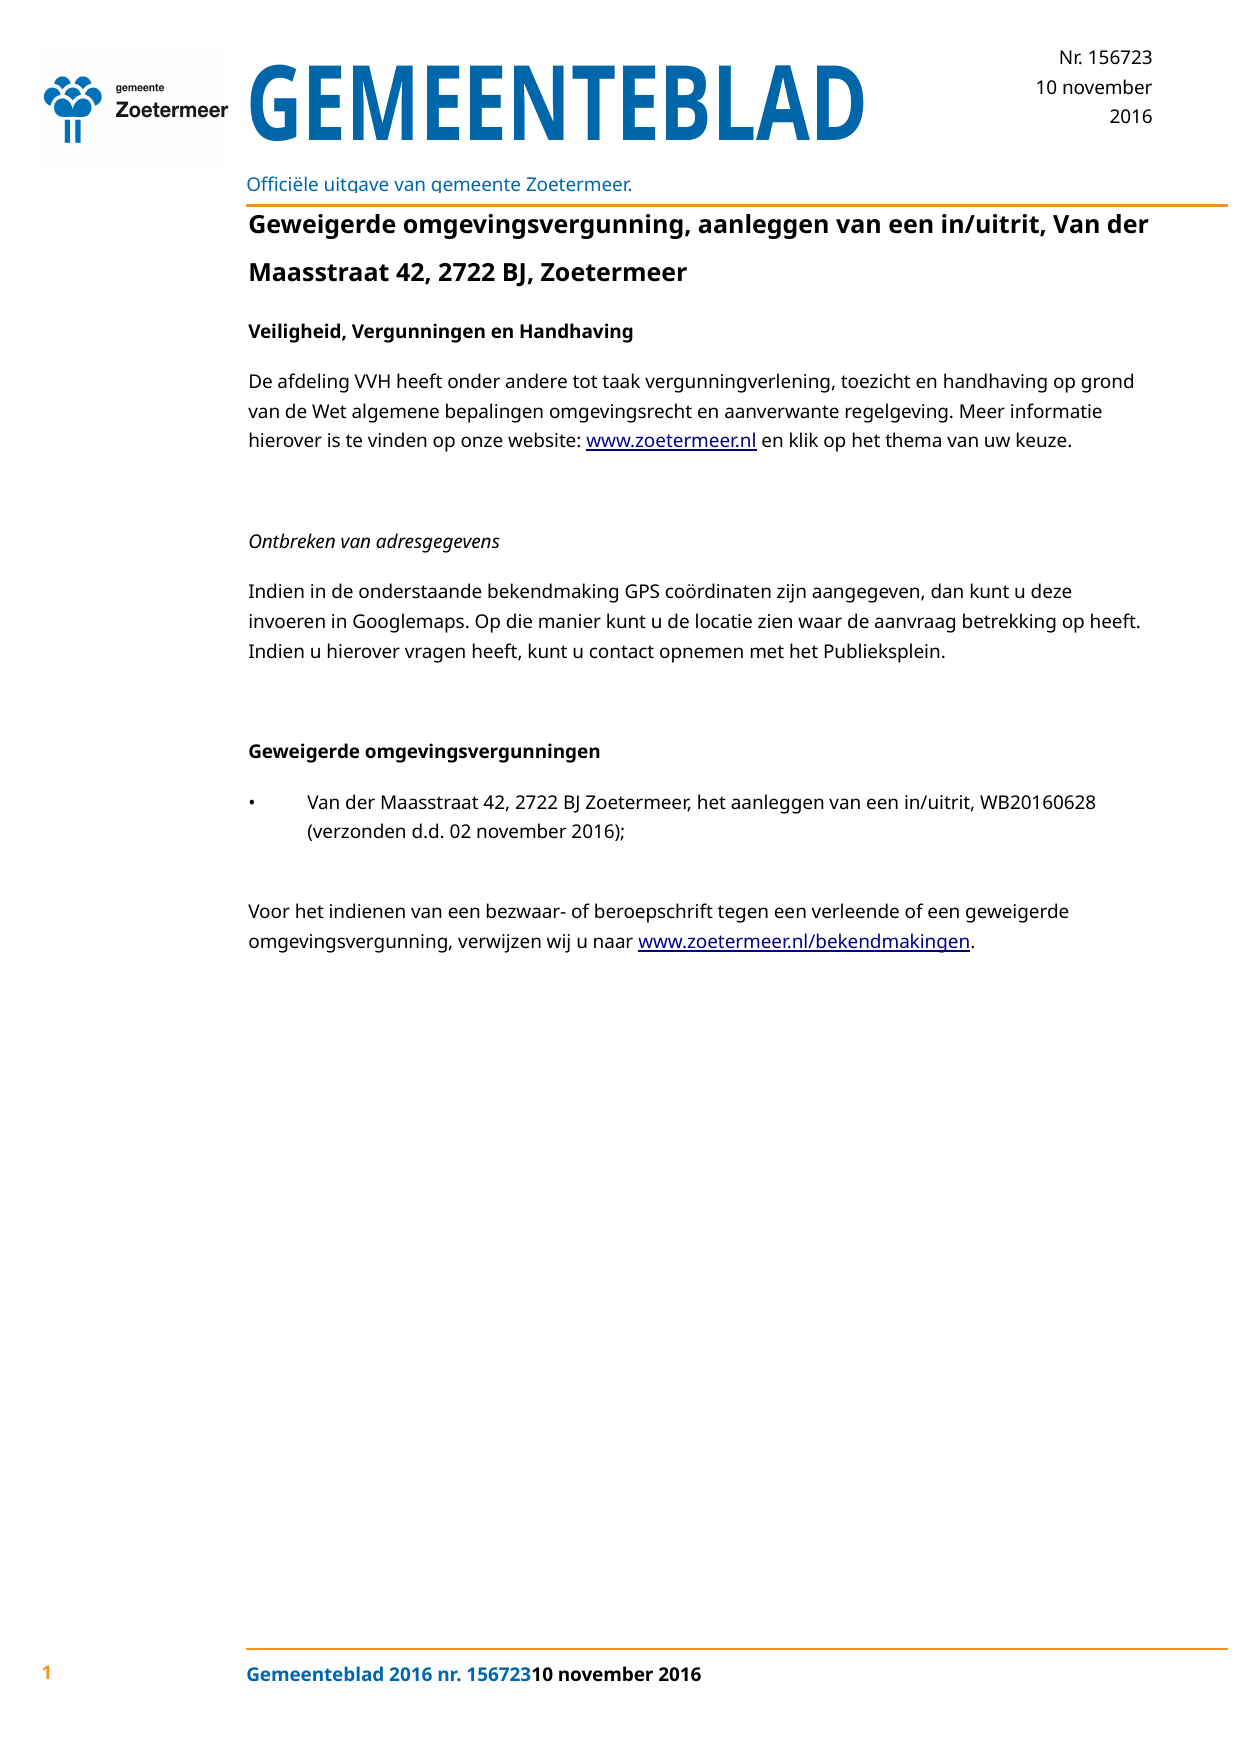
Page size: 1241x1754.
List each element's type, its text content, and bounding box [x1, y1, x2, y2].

list Van der Maasstraat 42, 2722 BJ Zoetermeer, het aanleggen van een in/uitrit, WB20160628 (verzonden d.d. 02 november 2016); [248, 789, 1152, 844]
text Geweigerde omgevingsvergunning, aanleggen van een in/uitrit, Van der Maasstraat 42, 2722 BJ, Zoetermeer [248, 207, 1152, 288]
text De afdeling VVH heeft onder andere tot taak vergunningverlening, toezicht en handhaving op grond van de Wet algemene bepalingen omgevingsrecht en aanverwante regelgeving. Meer informatie hierover is te vinden op onze website: www.zoetermeer.nl en klik op het thema van uw keuze. [248, 368, 1152, 453]
text Indien in de onderstaande bekendmaking GPS coördinaten zijn aangegeven, dan kunt u deze invoeren in Googlemaps. Op die manier kunt u de locatie zien waar de aanvraag betrekking op heeft. Indien u hierover vragen heeft, kunt u contact opnemen met het Publieksplein. [248, 579, 1152, 664]
text Ontbreken van adresgegevens [248, 528, 1152, 554]
picture [41, 47, 231, 172]
text Veiligheid, Vergunningen en Handhaving [248, 318, 1152, 344]
text Voor het indienen van een bezwaar- of beroepschrift tegen een verleende of een geweigerde omgevingsvergunning, verwijzen wij u naar www.zoetermeer.nl/bekendmakingen. [248, 899, 1152, 954]
text Geweigerde omgevingsvergunningen [248, 739, 1152, 764]
